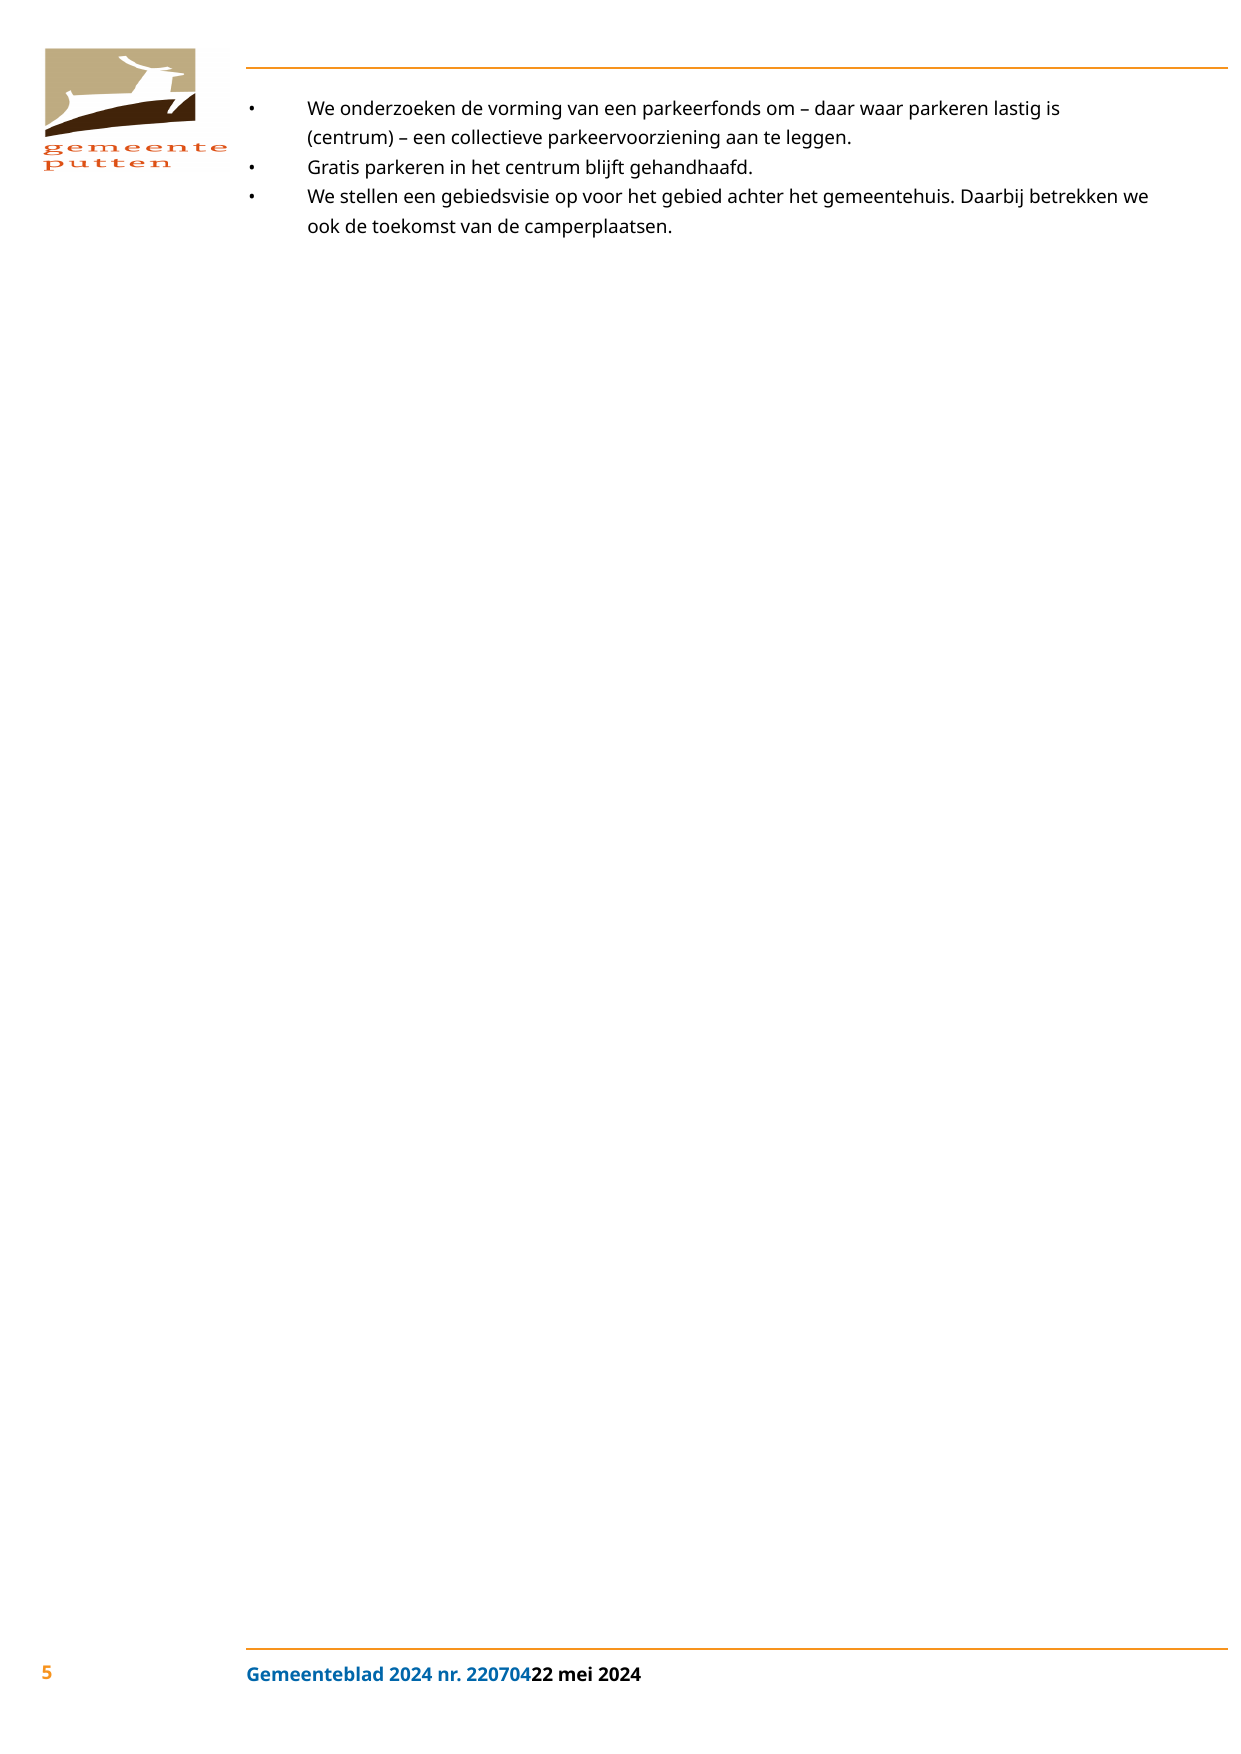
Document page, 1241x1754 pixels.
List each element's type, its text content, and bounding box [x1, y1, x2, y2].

list Gratis parkeren in het centrum blijft gehandhaafd. [248, 154, 1152, 180]
list We onderzoeken de vorming van een parkeerfonds om – daar waar parkeren lastig is (centrum) – een collectieve parkeervoorziening aan te leggen. [248, 95, 1152, 150]
picture [41, 47, 231, 172]
list We stellen een gebiedsvisie op voor het gebied achter het gemeentehuis. Daarbij betrekken we ook de toekomst van de camperplaatsen. [248, 183, 1152, 239]
